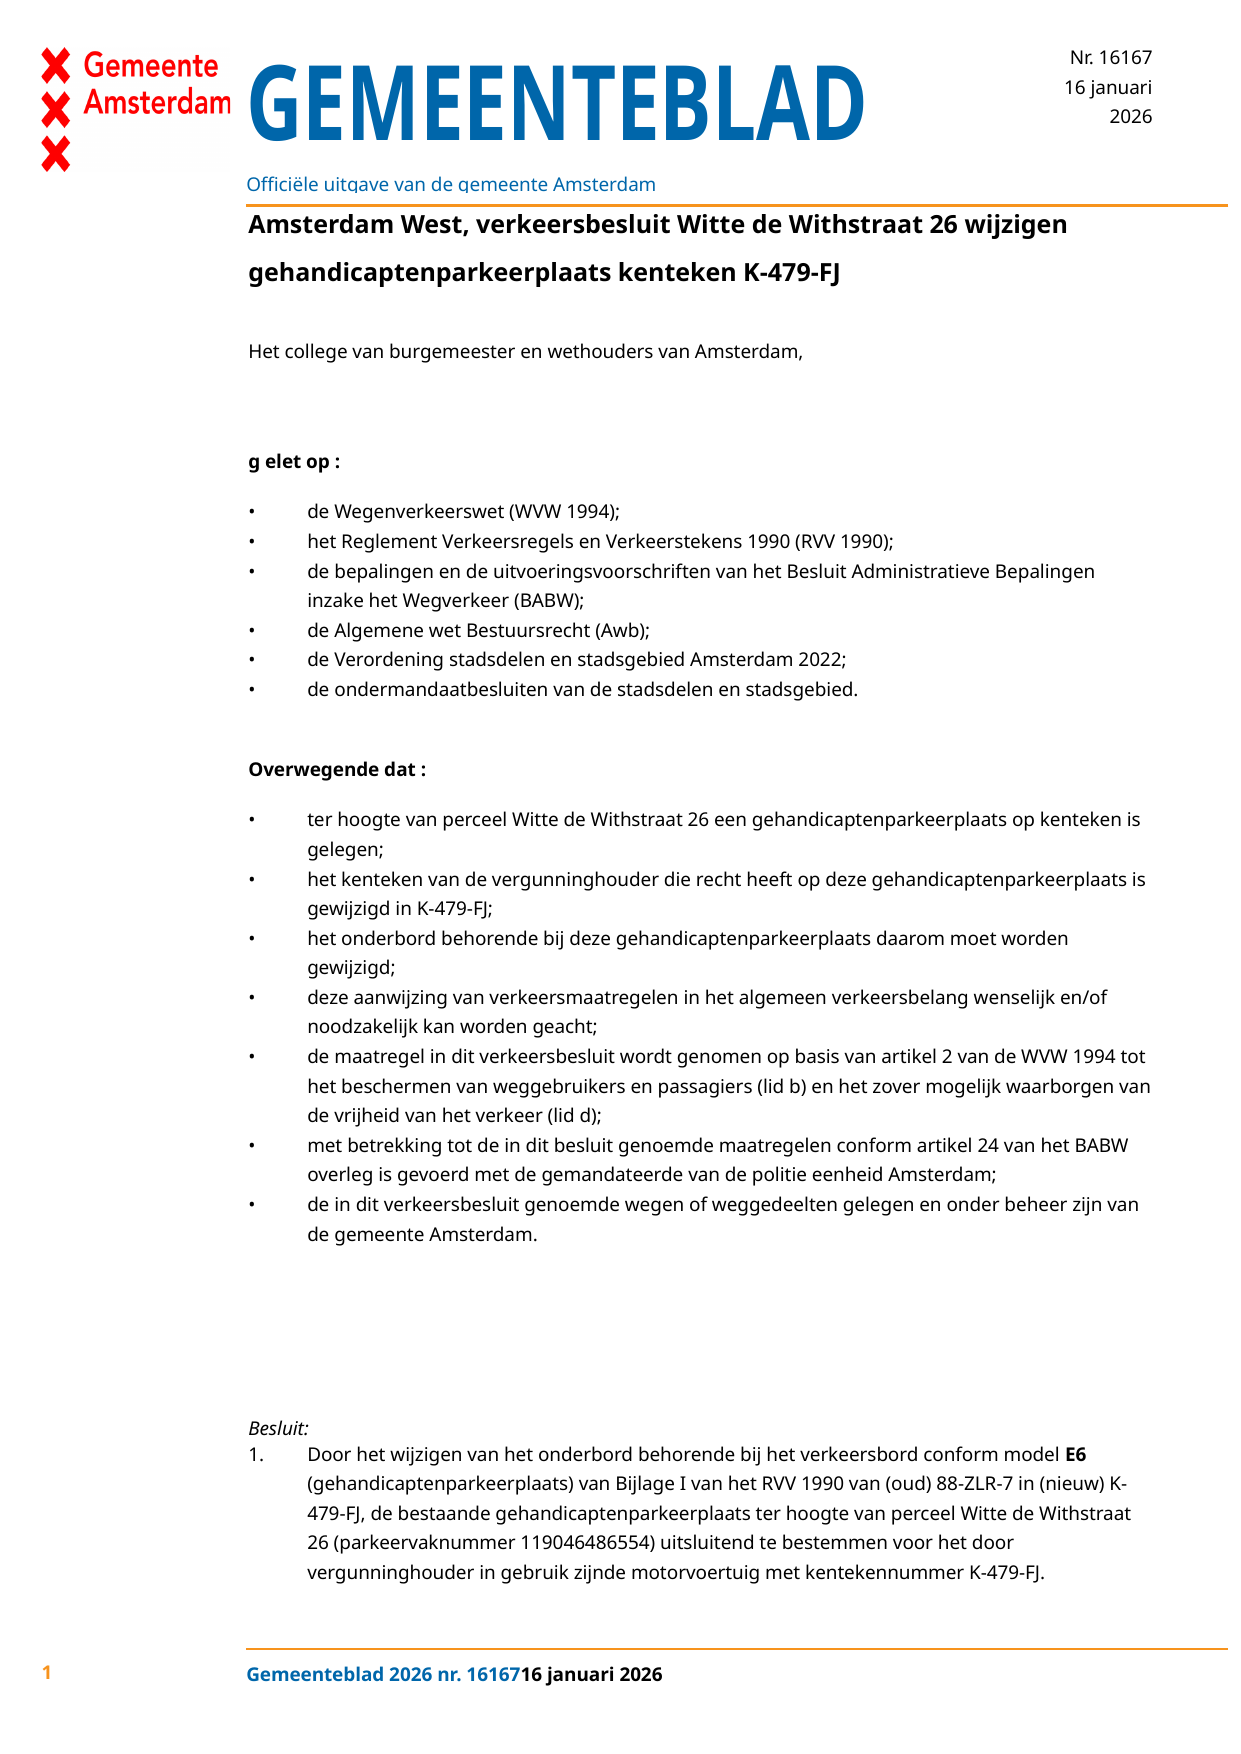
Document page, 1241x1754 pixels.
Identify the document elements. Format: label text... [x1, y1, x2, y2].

list de in dit verkeersbesluit genoemde wegen of weggedeelten gelegen en onder beheer zijn van de gemeente Amsterdam. [248, 1191, 1152, 1246]
list de Algemene wet Bestuursrecht (Awb); [248, 617, 1152, 643]
text g elet op : [248, 448, 1152, 474]
list het Reglement Verkeersregels en Verkeerstekens 1990 (RVV 1990); [248, 528, 1152, 554]
list de bepalingen en de uitvoeringsvoorschriften van het Besluit Administratieve Bepalingen inzake het Wegverkeer (BABW); [248, 558, 1152, 613]
list met betrekking tot de in dit besluit genoemde maatregelen conform artikel 24 van het BABW overleg is gevoerd met de gemandateerde van de politie eenheid Amsterdam; [248, 1132, 1152, 1187]
list deze aanwijzing van verkeersmaatregelen in het algemeen verkeersbelang wenselijk en/of noodzakelijk kan worden geacht; [248, 984, 1152, 1039]
text Het college van burgemeester en wethouders van Amsterdam, [248, 339, 1152, 364]
text Amsterdam West, verkeersbesluit Witte de Withstraat 26 wijzigen gehandicaptenparkeerplaats kenteken K-479-FJ [248, 207, 1152, 288]
list ter hoogte van perceel Witte de Withstraat 26 een gehandicaptenparkeerplaats op kenteken is gelegen; [248, 807, 1152, 862]
list de maatregel in dit verkeersbesluit wordt genomen op basis van artikel 2 van de WVW 1994 tot het beschermen van weggebruikers en passagiers (lid b) en het zover mogelijk waarborgen van de vrijheid van het verkeer (lid d); [248, 1043, 1152, 1128]
list Door het wijzigen van het onderbord behorende bij het verkeersbord conform model E6 (gehandicaptenparkeerplaats) van Bijlage I van het RVV 1990 van (oud) 88-ZLR-7 in (nieuw) K-479-FJ, de bestaande gehandicaptenparkeerplaats ter hoogte van perceel Witte de Withstraat 26 (parkeervaknummer 119046486554) uitsluitend te bestemmen voor het door vergunninghouder in gebruik zijnde motorvoertuig met kentekennummer K-479-FJ. [248, 1441, 1152, 1585]
list de Verordening stadsdelen en stadsgebied Amsterdam 2022; [248, 647, 1152, 672]
list de ondermandaatbesluiten van de stadsdelen en stadsgebied. [248, 676, 1152, 702]
list het kenteken van de vergunninghouder die recht heeft op deze gehandicaptenparkeerplaats is gewijzigd in K-479-FJ; [248, 866, 1152, 921]
picture [41, 47, 231, 172]
text Besluit: [248, 1415, 1152, 1441]
list het onderbord behorende bij deze gehandicaptenparkeerplaats daarom moet worden gewijzigd; [248, 925, 1152, 980]
text Overwegende dat : [248, 756, 1152, 782]
list de Wegenverkeerswet (WVW 1994); [248, 499, 1152, 524]
